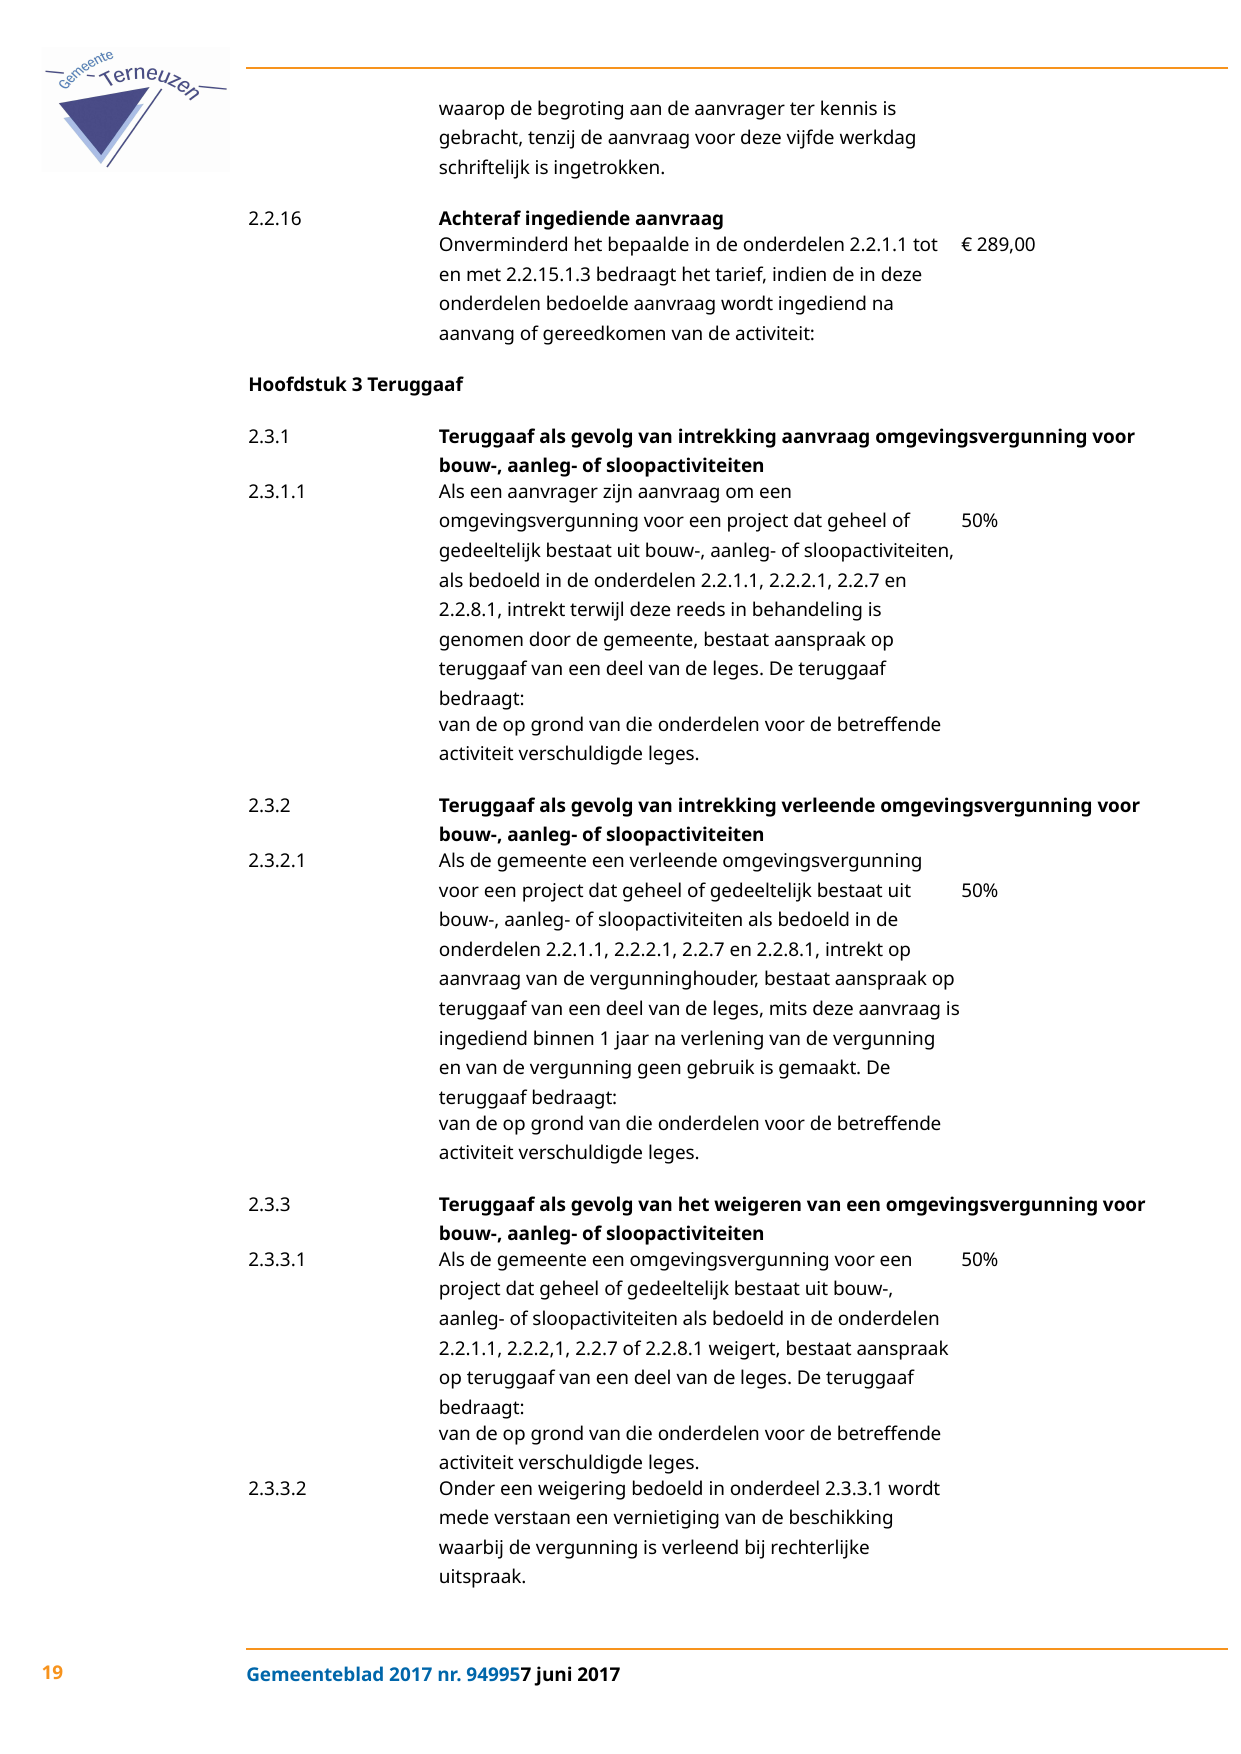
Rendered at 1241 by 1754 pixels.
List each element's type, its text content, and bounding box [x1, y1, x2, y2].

table_cell Teruggaaf als gevolg van het weigeren van een omgevingsvergunning voor bouw-, aanleg- of sloopactiviteiten [439, 1191, 1152, 1246]
table_cell [961, 766, 1152, 792]
table_cell Onverminderd het bepaalde in de onderdelen 2.2.1.1 tot en met 2.2.15.1.3 bedraagt het tarief, indien de in deze onderdelen bedoelde aanvraag wordt ingediend na aanvang of gereedkomen van de activiteit: [439, 231, 961, 346]
table_cell [961, 346, 1152, 371]
table_cell Als een aanvrager zijn aanvraag om een omgevingsvergunning voor een project dat geheel of gedeeltelijk bestaat uit bouw-, aanleg- of sloopactiviteiten, als bedoeld in de onderdelen 2.2.1.1, 2.2.2.1, 2.2.7 en 2.2.8.1, intrekt terwijl deze reeds in behandeling is genomen door de gemeente, bestaat aanspraak op teruggaaf van een deel van de leges. De teruggaaf bedraagt: [439, 478, 961, 711]
table_cell [248, 346, 439, 371]
table_cell [961, 371, 1152, 397]
table_cell Als de gemeente een omgevingsvergunning voor een project dat geheel of gedeeltelijk bestaat uit bouw-, aanleg- of sloopactiviteiten als bedoeld in de onderdelen 2.2.1.1, 2.2.2,1, 2.2.7 of 2.2.8.1 weigert, bestaat aanspraak op teruggaaf van een deel van de leges. De teruggaaf bedraagt: [439, 1246, 961, 1420]
table_cell Teruggaaf als gevolg van intrekking verleende omgevingsvergunning voor bouw-, aanleg- of sloopactiviteiten [439, 792, 1152, 847]
table_cell [439, 1165, 961, 1191]
table_cell [439, 180, 961, 205]
table_cell [248, 1420, 439, 1475]
table_cell [961, 1110, 1152, 1165]
table_cell [961, 180, 1152, 205]
table_cell 50% [961, 1246, 1152, 1420]
table_cell [248, 231, 439, 346]
table_cell van de op grond van die onderdelen voor de betreffende activiteit verschuldigde leges. [439, 711, 961, 766]
table_cell [248, 180, 439, 205]
table_cell € 289,00 [961, 231, 1152, 346]
table_cell 2.3.3 [248, 1191, 439, 1246]
table_cell 50% [961, 478, 1152, 711]
table_cell [961, 1420, 1152, 1475]
table_cell 2.3.3.1 [248, 1246, 439, 1420]
table_cell Teruggaaf als gevolg van intrekking aanvraag omgevingsvergunning voor bouw-, aanleg- of sloopactiviteiten [439, 423, 1152, 478]
table_cell [439, 346, 961, 371]
table_cell waarop de begroting aan de aanvrager ter kennis is gebracht, tenzij de aanvraag voor deze vijfde werkdag schriftelijk is ingetrokken. [439, 95, 961, 180]
table_cell [961, 397, 1152, 423]
table_cell [961, 1475, 1152, 1589]
table_cell [439, 766, 961, 792]
table_cell Als de gemeente een verleende omgevingsvergunning voor een project dat geheel of gedeeltelijk bestaat uit bouw-, aanleg- of sloopactiviteiten als bedoeld in de onderdelen 2.2.1.1, 2.2.2.1, 2.2.7 en 2.2.8.1, intrekt op aanvraag van de vergunninghouder, bestaat aanspraak op teruggaaf van een deel van de leges, mits deze aanvraag is ingediend binnen 1 jaar na verlening van de vergunning en van de vergunning geen gebruik is gemaakt. De teruggaaf bedraagt: [439, 847, 961, 1110]
table_cell [961, 205, 1152, 231]
table_cell [248, 1110, 439, 1165]
table_cell [961, 711, 1152, 766]
table_cell [439, 397, 961, 423]
table_cell 2.3.3.2 [248, 1475, 439, 1589]
table_cell 2.3.1.1 [248, 478, 439, 711]
table_cell Achteraf ingediende aanvraag [439, 205, 961, 231]
table_cell [248, 397, 439, 423]
table_cell [248, 95, 439, 180]
table_cell 2.3.1 [248, 423, 439, 478]
table_cell 2.3.2.1 [248, 847, 439, 1110]
table_cell van de op grond van die onderdelen voor de betreffende activiteit verschuldigde leges. [439, 1110, 961, 1165]
table_cell [961, 1165, 1152, 1191]
table_cell van de op grond van die onderdelen voor de betreffende activiteit verschuldigde leges. [439, 1420, 961, 1475]
table_cell 50% [961, 847, 1152, 1110]
table_cell 2.2.16 [248, 205, 439, 231]
picture [41, 47, 231, 172]
table_cell Onder een weigering bedoeld in onderdeel 2.3.3.1 wordt mede verstaan een vernietiging van de beschikking waarbij de vergunning is verleend bij rechterlijke uitspraak. [439, 1475, 961, 1589]
table_cell 2.3.2 [248, 792, 439, 847]
table_cell Hoofdstuk 3 Teruggaaf [248, 371, 961, 397]
table_cell [961, 95, 1152, 180]
table_cell [248, 766, 439, 792]
table_cell [248, 1165, 439, 1191]
table_cell [248, 711, 439, 766]
